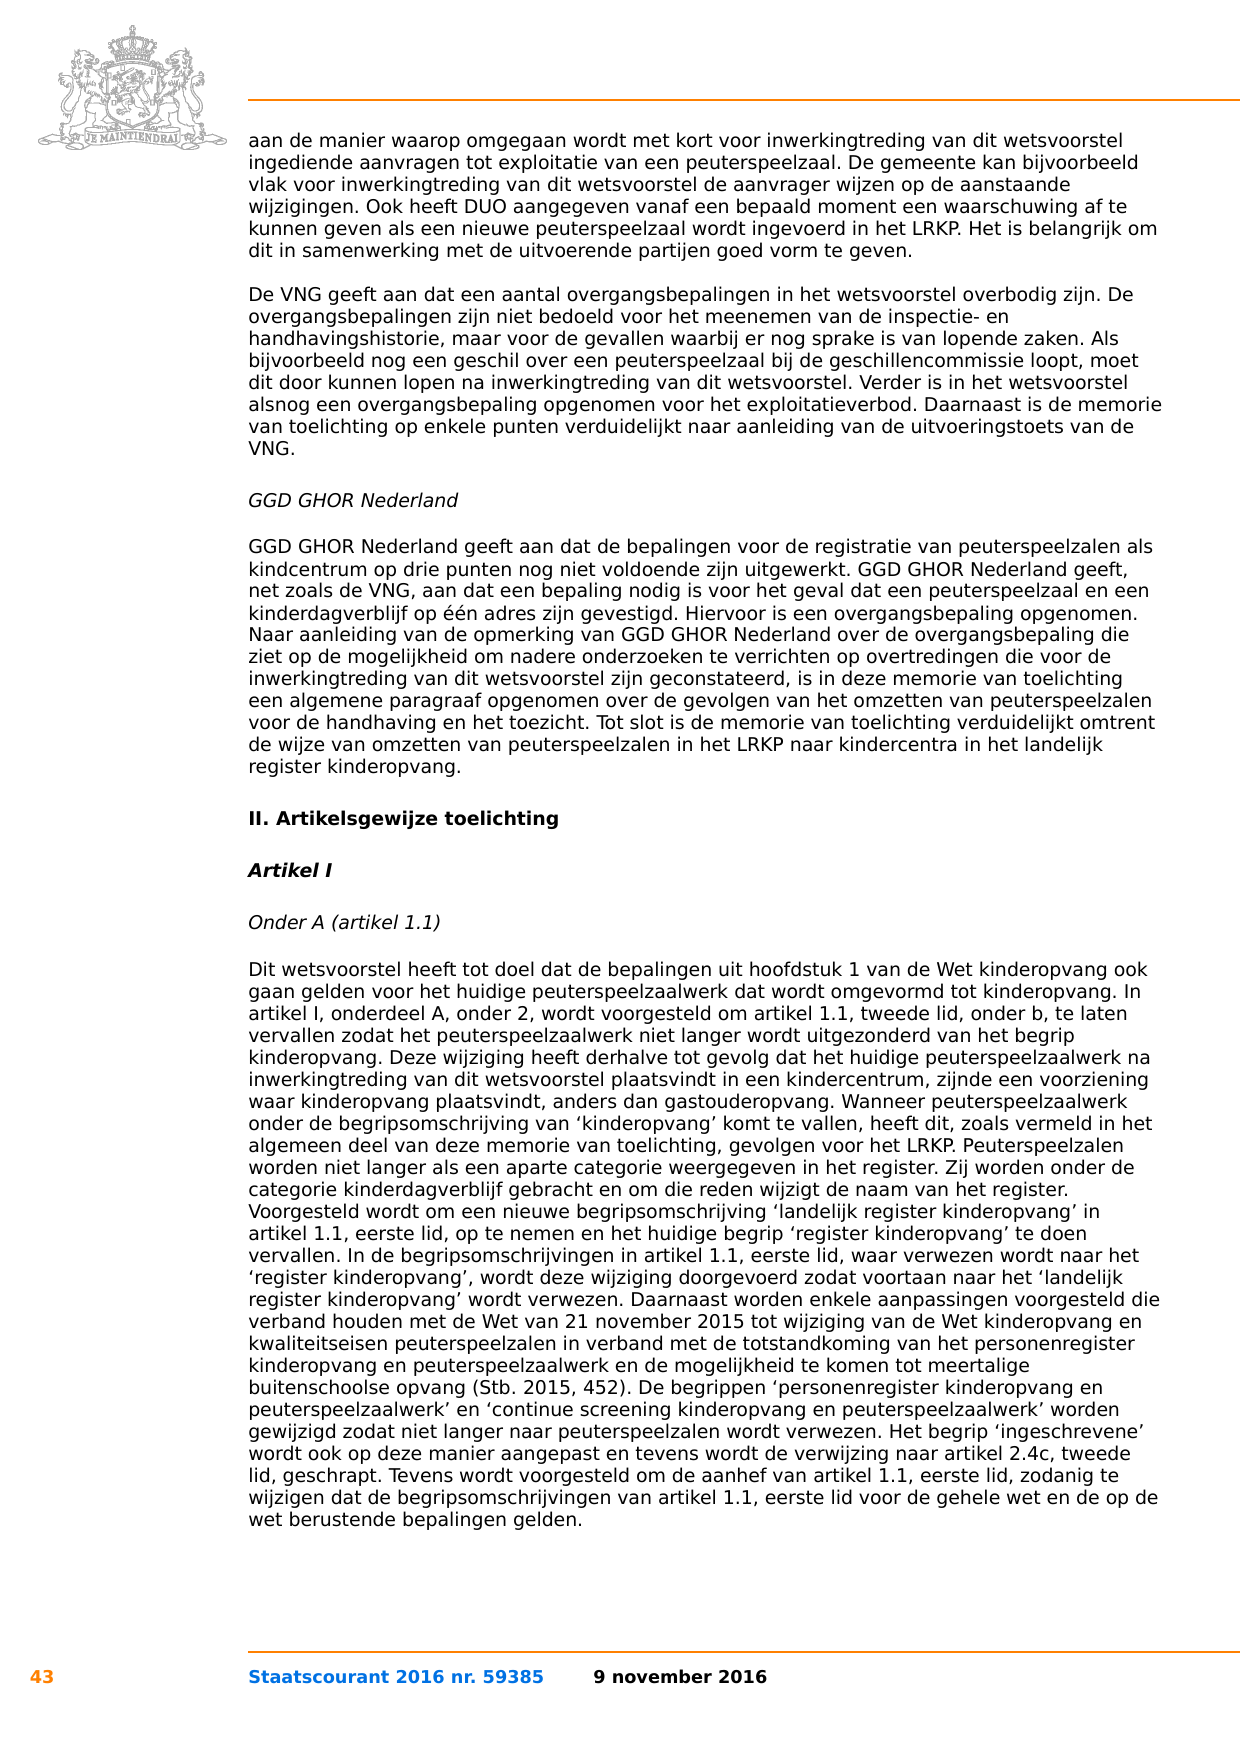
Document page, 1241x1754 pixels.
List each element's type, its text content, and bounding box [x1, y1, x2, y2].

text GGD GHOR Nederland geeft aan dat de bepalingen voor de registratie van peuterspeelzalen als kindcentrum op drie punten nog niet voldoende zijn uitgewerkt. GGD GHOR Nederland geeft, net zoals de VNG, aan dat een bepaling nodig is voor het geval dat een peuterspeelzaal en een kinderdagverblijf op één adres zijn gevestigd. Hiervoor is een overgangsbepaling opgenomen. Naar aanleiding van de opmerking van GGD GHOR Nederland over de overgangsbepaling die ziet op de mogelijkheid om nadere onderzoeken te verrichten op overtredingen die voor de inwerkingtreding van dit wetsvoorstel zijn geconstateerd, is in deze memorie van toelichting een algemene paragraaf opgenomen over de gevolgen van het omzetten van peuterspeelzalen voor de handhaving en het toezicht. Tot slot is de memorie van toelichting verduidelijkt omtrent de wijze van omzetten van peuterspeelzalen in het LRKP naar kindercentra in het landelijk register kinderopvang. [248, 536, 1163, 778]
text Dit wetsvoorstel heeft tot doel dat de bepalingen uit hoofdstuk 1 van de Wet kinderopvang ook gaan gelden voor het huidige peuterspeelzaalwerk dat wordt omgevormd tot kinderopvang. In artikel I, onderdeel A, onder 2, wordt voorgesteld om artikel 1.1, tweede lid, onder b, te laten vervallen zodat het peuterspeelzaalwerk niet langer wordt uitgezonderd van het begrip kinderopvang. Deze wijziging heeft derhalve tot gevolg dat het huidige peuterspeelzaalwerk na inwerkingtreding van dit wetsvoorstel plaatsvindt in een kindercentrum, zijnde een voorziening waar kinderopvang plaatsvindt, anders dan gastouderopvang. Wanneer peuterspeelzaalwerk onder de begripsomschrijving van ‘kinderopvang’ komt te vallen, heeft dit, zoals vermeld in het algemeen deel van deze memorie van toelichting, gevolgen voor het LRKP. Peuterspeelzalen worden niet langer als een aparte categorie weergegeven in het register. Zij worden onder de categorie kinderdagverblijf gebracht en om die reden wijzigt de naam van het register. Voorgesteld wordt om een nieuwe begripsomschrijving ‘landelijk register kinderopvang’ in artikel 1.1, eerste lid, op te nemen en het huidige begrip ‘register kinderopvang’ te doen vervallen. In de begripsomschrijvingen in artikel 1.1, eerste lid, waar verwezen wordt naar het ‘register kinderopvang’, wordt deze wijziging doorgevoerd zodat voortaan naar het ‘landelijk register kinderopvang’ wordt verwezen. Daarnaast worden enkele aanpassingen voorgesteld die verband houden met de Wet van 21 november 2015 tot wijziging van de Wet kinderopvang en kwaliteitseisen peuterspeelzalen in verband met de totstandkoming van het personenregister kinderopvang en peuterspeelzaalwerk en de mogelijkheid te komen tot meertalige buitenschoolse opvang (Stb. 2015, 452). De begrippen ‘personenregister kinderopvang en peuterspeelzaalwerk’ en ‘continue screening kinderopvang en peuterspeelzaalwerk’ worden gewijzigd zodat niet langer naar peuterspeelzalen wordt verwezen. Het begrip ‘ingeschrevene’ wordt ook op deze manier aangepast en tevens wordt de verwijzing naar artikel 2.4c, tweede lid, geschrapt. Tevens wordt voorgesteld om de aanhef van artikel 1.1, eerste lid, zodanig te wijzigen dat de begripsomschrijvingen van artikel 1.1, eerste lid voor de gehele wet en de op de wet berustende bepalingen gelden. [248, 959, 1163, 1531]
subtitle Artikel I [248, 860, 1163, 882]
picture [38, 25, 227, 150]
subtitle II. Artikelsgewijze toelichting [248, 808, 1163, 830]
text De VNG geeft aan dat een aantal overgangsbepalingen in het wetsvoorstel overbodig zijn. De overgangsbepalingen zijn niet bedoeld voor het meenemen van de inspectie- en handhavingshistorie, maar voor de gevallen waarbij er nog sprake is van lopende zaken. Als bijvoorbeeld nog een geschil over een peuterspeelzaal bij de geschillencommissie loopt, moet dit door kunnen lopen na inwerkingtreding van dit wetsvoorstel. Verder is in het wetsvoorstel alsnog een overgangsbepaling opgenomen voor het exploitatieverbod. Daarnaast is de memorie van toelichting op enkele punten verduidelijkt naar aanleiding van de uitvoeringstoets van de VNG. [248, 284, 1163, 459]
subtitle Onder A (artikel 1.1) [248, 912, 1163, 934]
subtitle GGD GHOR Nederland [248, 489, 1163, 511]
text aan de manier waarop omgegaan wordt met kort voor inwerkingtreding van dit wetsvoorstel ingediende aanvragen tot exploitatie van een peuterspeelzaal. De gemeente kan bijvoorbeeld vlak voor inwerkingtreding van dit wetsvoorstel de aanvrager wijzen op de aanstaande wijzigingen. Ook heeft DUO aangegeven vanaf een bepaald moment een waarschuwing af te kunnen geven als een nieuwe peuterspeelzaal wordt ingevoerd in het LRKP. Het is belangrijk om dit in samenwerking met de uitvoerende partijen goed vorm te geven. [248, 130, 1163, 262]
